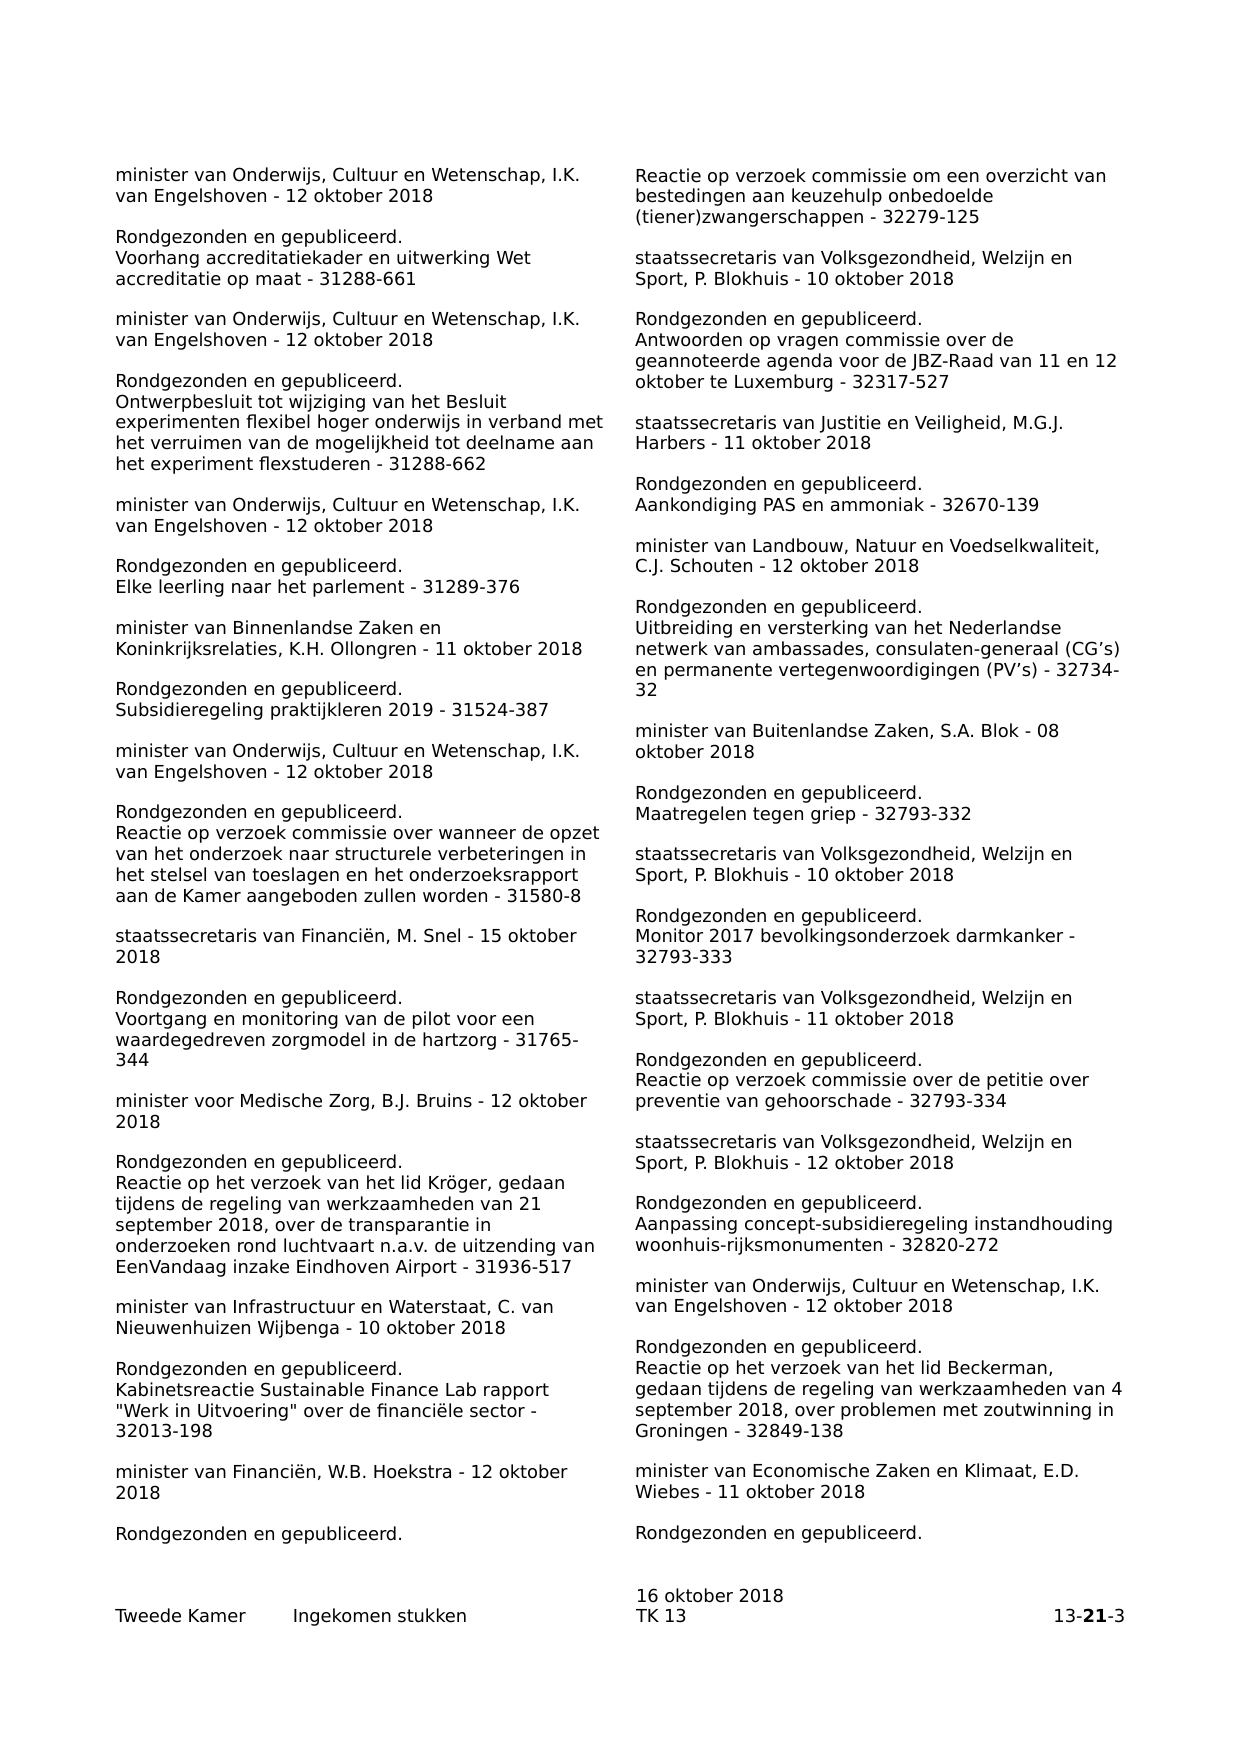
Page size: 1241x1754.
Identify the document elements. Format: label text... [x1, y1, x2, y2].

text Reactie op verzoek commissie over de petitie over preventie van gehoorschade - 32793-334 [635, 1070, 1125, 1112]
text Aanpassing concept-subsidieregeling instandhouding woonhuis-rijksmonumenten - 32820-272 [635, 1214, 1125, 1256]
text minister van Onderwijs, Cultuur en Wetenschap, I.K. van Engelshoven - 12 oktober 2018 [115, 741, 605, 782]
text Rondgezonden en gepubliceerd. [635, 906, 1125, 926]
text staatssecretaris van Volksgezondheid, Welzijn en Sport, P. Blokhuis - 10 oktober 2018 [635, 248, 1125, 289]
text Rondgezonden en gepubliceerd. [115, 988, 605, 1008]
text Rondgezonden en gepubliceerd. [635, 1049, 1125, 1070]
text Rondgezonden en gepubliceerd. [635, 1337, 1125, 1358]
text Subsidieregeling praktijkleren 2019 - 31524-387 [115, 700, 605, 721]
text Reactie op het verzoek van het lid Beckerman, gedaan tijdens de regeling van werkzaamheden van 4 september 2018, over problemen met zoutwinning in Groningen - 32849-138 [635, 1358, 1125, 1441]
text Rondgezonden en gepubliceerd. [115, 1152, 605, 1173]
text Reactie op het verzoek van het lid Kröger, gedaan tijdens de regeling van werkzaamheden van 21 september 2018, over de transparantie in onderzoeken rond luchtvaart n.a.v. de uitzending van EenVandaag inzake Eindhoven Airport - 31936-517 [115, 1173, 605, 1277]
text minister van Onderwijs, Cultuur en Wetenschap, I.K. van Engelshoven - 12 oktober 2018 [115, 309, 605, 351]
text minister van Binnenlandse Zaken en Koninkrijksrelaties, K.H. Ollongren - 11 oktober 2018 [115, 618, 605, 659]
text minister van Landbouw, Natuur en Voedselkwaliteit, C.J. Schouten - 12 oktober 2018 [635, 536, 1125, 577]
text staatssecretaris van Volksgezondheid, Welzijn en Sport, P. Blokhuis - 12 oktober 2018 [635, 1132, 1125, 1173]
text Rondgezonden en gepubliceerd. [635, 597, 1125, 618]
text minister van Economische Zaken en Klimaat, E.D. Wiebes - 11 oktober 2018 [635, 1461, 1125, 1503]
text minister van Onderwijs, Cultuur en Wetenschap, I.K. van Engelshoven - 12 oktober 2018 [115, 495, 605, 536]
text staatssecretaris van Volksgezondheid, Welzijn en Sport, P. Blokhuis - 11 oktober 2018 [635, 988, 1125, 1029]
text Uitbreiding en versterking van het Nederlandse netwerk van ambassades, consulaten-generaal (CG’s) en permanente vertegenwoordigingen (PV’s) - 32734-32 [635, 618, 1125, 701]
text Antwoorden op vragen commissie over de geannoteerde agenda voor de JBZ-Raad van 11 en 12 oktober te Luxemburg - 32317-527 [635, 330, 1125, 392]
text Kabinetsreactie Sustainable Finance Lab rapport "Werk in Uitvoering" over de financiële sector - 32013-198 [115, 1379, 605, 1442]
text Voorhang accreditatiekader en uitwerking Wet accreditatie op maat - 31288-661 [115, 247, 605, 289]
text minister van Onderwijs, Cultuur en Wetenschap, I.K. van Engelshoven - 12 oktober 2018 [115, 165, 605, 207]
text staatssecretaris van Volksgezondheid, Welzijn en Sport, P. Blokhuis - 10 oktober 2018 [635, 844, 1125, 886]
text Aankondiging PAS en ammoniak - 32670-139 [635, 495, 1125, 516]
text Voortgang en monitoring van de pilot voor een waardegedreven zorgmodel in de hartzorg - 31765-344 [115, 1008, 605, 1071]
text minister van Buitenlandse Zaken, S.A. Blok - 08 oktober 2018 [635, 721, 1125, 762]
text minister van Financiën, W.B. Hoekstra - 12 oktober 2018 [115, 1462, 605, 1503]
text Rondgezonden en gepubliceerd. [635, 474, 1125, 495]
text Rondgezonden en gepubliceerd. [635, 1523, 1125, 1543]
text Rondgezonden en gepubliceerd. [115, 1523, 605, 1544]
text Elke leerling naar het parlement - 31289-376 [115, 577, 605, 598]
text Rondgezonden en gepubliceerd. [115, 556, 605, 577]
text minister van Onderwijs, Cultuur en Wetenschap, I.K. van Engelshoven - 12 oktober 2018 [635, 1276, 1125, 1317]
text Reactie op verzoek commissie over wanneer de opzet van het onderzoek naar structurele verbeteringen in het stelsel van toeslagen en het onderzoeksrapport aan de Kamer aangeboden zullen worden - 31580-8 [115, 823, 605, 906]
text Rondgezonden en gepubliceerd. [635, 1193, 1125, 1214]
text Rondgezonden en gepubliceerd. [115, 227, 605, 247]
text Reactie op verzoek commissie om een overzicht van bestedingen aan keuzehulp onbedoelde (tiener)zwangerschappen - 32279-125 [635, 165, 1125, 228]
text Rondgezonden en gepubliceerd. [115, 802, 605, 823]
text Rondgezonden en gepubliceerd. [635, 782, 1125, 803]
text minister van Infrastructuur en Waterstaat, C. van Nieuwenhuizen Wijbenga - 10 oktober 2018 [115, 1297, 605, 1339]
text Rondgezonden en gepubliceerd. [115, 371, 605, 391]
text staatssecretaris van Justitie en Veiligheid, M.G.J. Harbers - 11 oktober 2018 [635, 412, 1125, 454]
text Monitor 2017 bevolkingsonderzoek darmkanker - 32793-333 [635, 926, 1125, 968]
text Rondgezonden en gepubliceerd. [115, 1359, 605, 1379]
text Maatregelen tegen griep - 32793-332 [635, 803, 1125, 824]
text Rondgezonden en gepubliceerd. [635, 309, 1125, 330]
text minister voor Medische Zorg, B.J. Bruins - 12 oktober 2018 [115, 1091, 605, 1132]
text Rondgezonden en gepubliceerd. [115, 679, 605, 700]
text staatssecretaris van Financiën, M. Snel - 15 oktober 2018 [115, 926, 605, 968]
text Ontwerpbesluit tot wijziging van het Besluit experimenten flexibel hoger onderwijs in verband met het verruimen van de mogelijkheid tot deelname aan het experiment flexstuderen - 31288-662 [115, 391, 605, 475]
